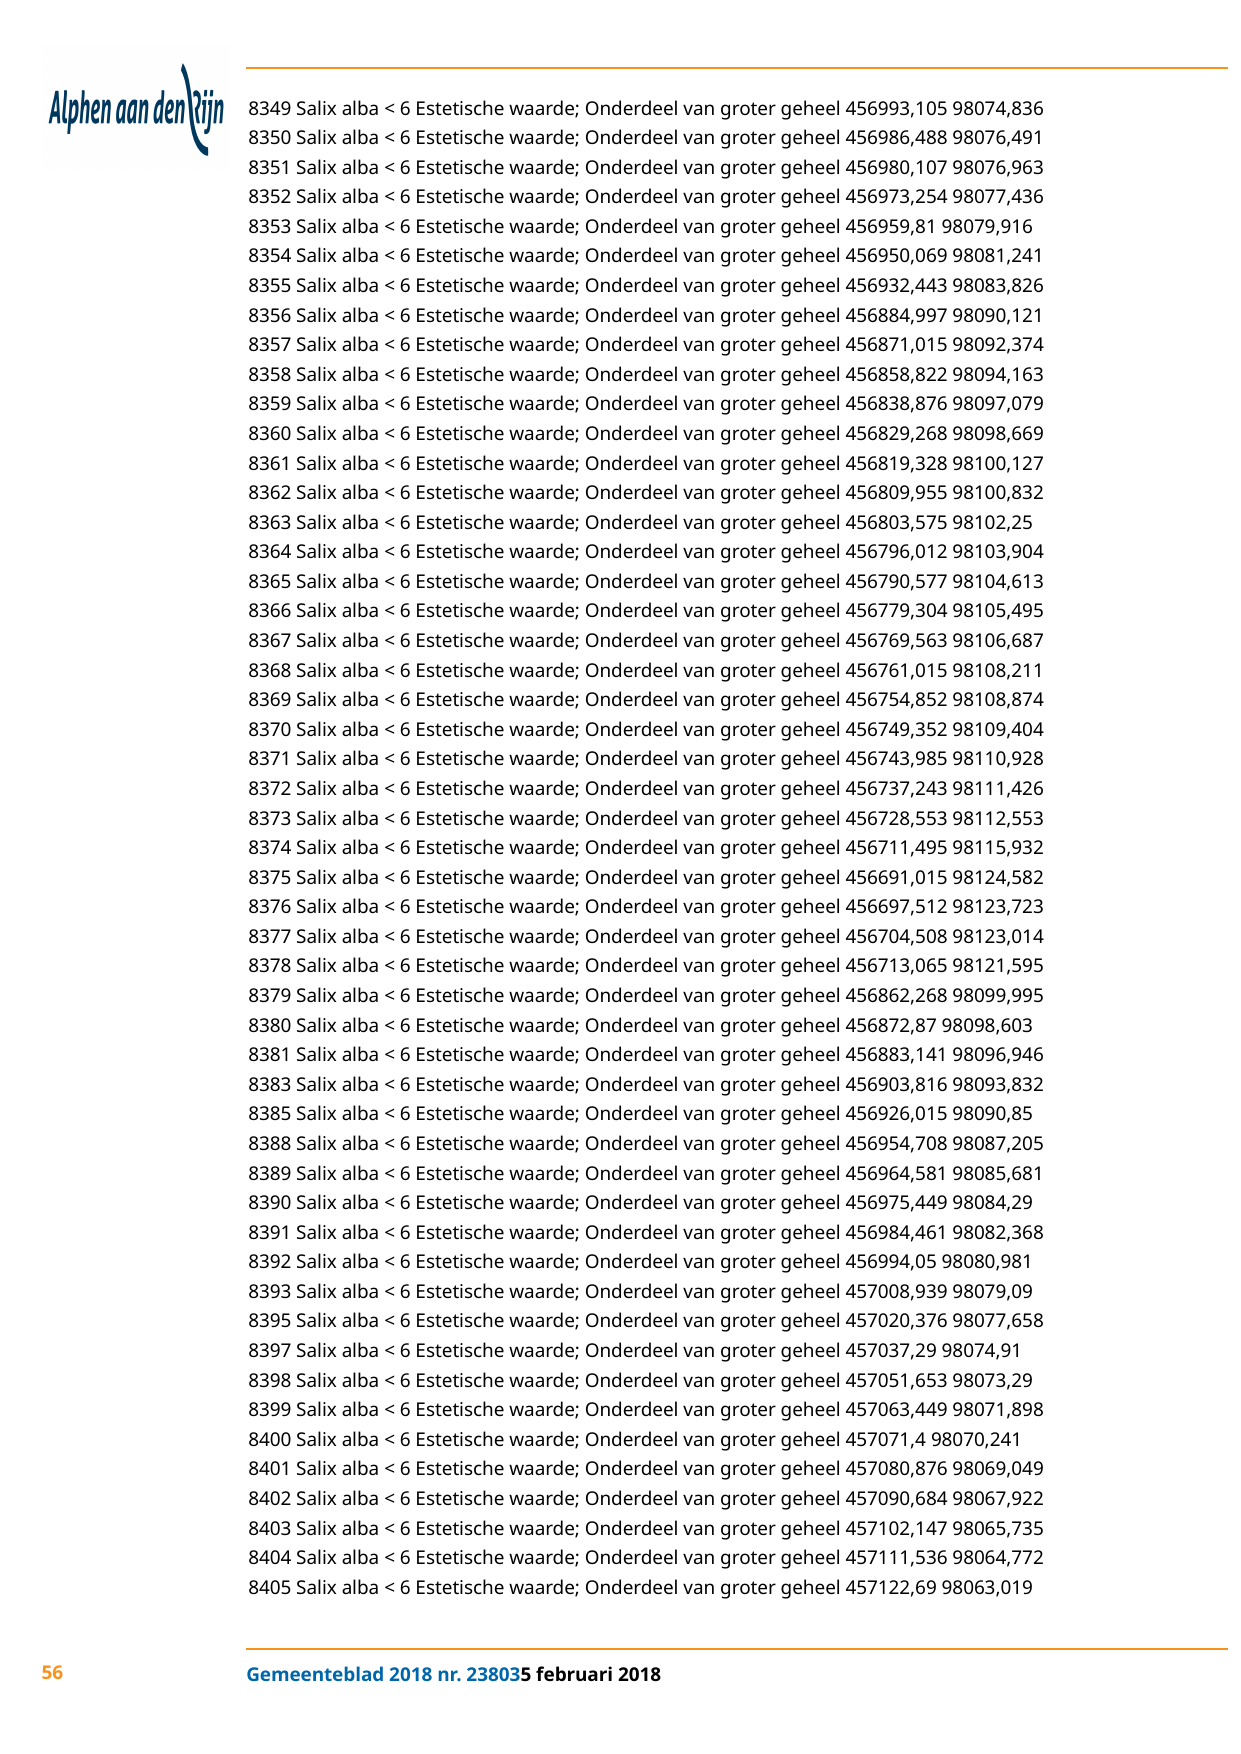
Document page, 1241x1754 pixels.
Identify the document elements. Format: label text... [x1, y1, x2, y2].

text 8395 Salix alba < 6 Estetische waarde; Onderdeel van groter geheel 457020,376 98077,658 [248, 1308, 1152, 1333]
text 8383 Salix alba < 6 Estetische waarde; Onderdeel van groter geheel 456903,816 98093,832 [248, 1071, 1152, 1097]
text 8369 Salix alba < 6 Estetische waarde; Onderdeel van groter geheel 456754,852 98108,874 [248, 686, 1152, 712]
text 8353 Salix alba < 6 Estetische waarde; Onderdeel van groter geheel 456959,81 98079,916 [248, 213, 1152, 239]
text 8392 Salix alba < 6 Estetische waarde; Onderdeel van groter geheel 456994,05 98080,981 [248, 1248, 1152, 1274]
text 8400 Salix alba < 6 Estetische waarde; Onderdeel van groter geheel 457071,4 98070,241 [248, 1426, 1152, 1452]
text 8391 Salix alba < 6 Estetische waarde; Onderdeel van groter geheel 456984,461 98082,368 [248, 1219, 1152, 1245]
text 8370 Salix alba < 6 Estetische waarde; Onderdeel van groter geheel 456749,352 98109,404 [248, 716, 1152, 742]
text 8356 Salix alba < 6 Estetische waarde; Onderdeel van groter geheel 456884,997 98090,121 [248, 302, 1152, 328]
text 8376 Salix alba < 6 Estetische waarde; Onderdeel van groter geheel 456697,512 98123,723 [248, 893, 1152, 919]
text 8388 Salix alba < 6 Estetische waarde; Onderdeel van groter geheel 456954,708 98087,205 [248, 1130, 1152, 1156]
text 8358 Salix alba < 6 Estetische waarde; Onderdeel van groter geheel 456858,822 98094,163 [248, 361, 1152, 387]
text 8402 Salix alba < 6 Estetische waarde; Onderdeel van groter geheel 457090,684 98067,922 [248, 1485, 1152, 1511]
text 8364 Salix alba < 6 Estetische waarde; Onderdeel van groter geheel 456796,012 98103,904 [248, 538, 1152, 564]
text 8351 Salix alba < 6 Estetische waarde; Onderdeel van groter geheel 456980,107 98076,963 [248, 154, 1152, 180]
text 8398 Salix alba < 6 Estetische waarde; Onderdeel van groter geheel 457051,653 98073,29 [248, 1367, 1152, 1393]
text 8361 Salix alba < 6 Estetische waarde; Onderdeel van groter geheel 456819,328 98100,127 [248, 450, 1152, 476]
text 8365 Salix alba < 6 Estetische waarde; Onderdeel van groter geheel 456790,577 98104,613 [248, 568, 1152, 594]
text 8349 Salix alba < 6 Estetische waarde; Onderdeel van groter geheel 456993,105 98074,836 [248, 95, 1152, 121]
text 8366 Salix alba < 6 Estetische waarde; Onderdeel van groter geheel 456779,304 98105,495 [248, 598, 1152, 623]
text 8379 Salix alba < 6 Estetische waarde; Onderdeel van groter geheel 456862,268 98099,995 [248, 982, 1152, 1008]
text 8372 Salix alba < 6 Estetische waarde; Onderdeel van groter geheel 456737,243 98111,426 [248, 775, 1152, 801]
text 8380 Salix alba < 6 Estetische waarde; Onderdeel van groter geheel 456872,87 98098,603 [248, 1012, 1152, 1038]
text 8367 Salix alba < 6 Estetische waarde; Onderdeel van groter geheel 456769,563 98106,687 [248, 627, 1152, 653]
text 8362 Salix alba < 6 Estetische waarde; Onderdeel van groter geheel 456809,955 98100,832 [248, 479, 1152, 505]
text 8359 Salix alba < 6 Estetische waarde; Onderdeel van groter geheel 456838,876 98097,079 [248, 391, 1152, 416]
text 8357 Salix alba < 6 Estetische waarde; Onderdeel van groter geheel 456871,015 98092,374 [248, 331, 1152, 357]
text 8371 Salix alba < 6 Estetische waarde; Onderdeel van groter geheel 456743,985 98110,928 [248, 746, 1152, 771]
text 8373 Salix alba < 6 Estetische waarde; Onderdeel van groter geheel 456728,553 98112,553 [248, 805, 1152, 831]
text 8354 Salix alba < 6 Estetische waarde; Onderdeel van groter geheel 456950,069 98081,241 [248, 243, 1152, 268]
text 8404 Salix alba < 6 Estetische waarde; Onderdeel van groter geheel 457111,536 98064,772 [248, 1544, 1152, 1570]
text 8350 Salix alba < 6 Estetische waarde; Onderdeel van groter geheel 456986,488 98076,491 [248, 124, 1152, 150]
text 8368 Salix alba < 6 Estetische waarde; Onderdeel van groter geheel 456761,015 98108,211 [248, 657, 1152, 683]
text 8401 Salix alba < 6 Estetische waarde; Onderdeel van groter geheel 457080,876 98069,049 [248, 1456, 1152, 1481]
text 8389 Salix alba < 6 Estetische waarde; Onderdeel van groter geheel 456964,581 98085,681 [248, 1160, 1152, 1186]
text 8399 Salix alba < 6 Estetische waarde; Onderdeel van groter geheel 457063,449 98071,898 [248, 1396, 1152, 1422]
text 8393 Salix alba < 6 Estetische waarde; Onderdeel van groter geheel 457008,939 98079,09 [248, 1278, 1152, 1304]
picture [41, 47, 231, 172]
text 8405 Salix alba < 6 Estetische waarde; Onderdeel van groter geheel 457122,69 98063,019 [248, 1574, 1152, 1600]
text 8381 Salix alba < 6 Estetische waarde; Onderdeel van groter geheel 456883,141 98096,946 [248, 1041, 1152, 1067]
text 8360 Salix alba < 6 Estetische waarde; Onderdeel van groter geheel 456829,268 98098,669 [248, 420, 1152, 446]
text 8352 Salix alba < 6 Estetische waarde; Onderdeel van groter geheel 456973,254 98077,436 [248, 183, 1152, 209]
text 8374 Salix alba < 6 Estetische waarde; Onderdeel van groter geheel 456711,495 98115,932 [248, 834, 1152, 860]
text 8403 Salix alba < 6 Estetische waarde; Onderdeel van groter geheel 457102,147 98065,735 [248, 1515, 1152, 1541]
text 8390 Salix alba < 6 Estetische waarde; Onderdeel van groter geheel 456975,449 98084,29 [248, 1189, 1152, 1215]
text 8385 Salix alba < 6 Estetische waarde; Onderdeel van groter geheel 456926,015 98090,85 [248, 1101, 1152, 1126]
text 8363 Salix alba < 6 Estetische waarde; Onderdeel van groter geheel 456803,575 98102,25 [248, 509, 1152, 535]
text 8355 Salix alba < 6 Estetische waarde; Onderdeel van groter geheel 456932,443 98083,826 [248, 272, 1152, 298]
text 8375 Salix alba < 6 Estetische waarde; Onderdeel van groter geheel 456691,015 98124,582 [248, 864, 1152, 890]
text 8378 Salix alba < 6 Estetische waarde; Onderdeel van groter geheel 456713,065 98121,595 [248, 953, 1152, 978]
text 8397 Salix alba < 6 Estetische waarde; Onderdeel van groter geheel 457037,29 98074,91 [248, 1337, 1152, 1363]
text 8377 Salix alba < 6 Estetische waarde; Onderdeel van groter geheel 456704,508 98123,014 [248, 923, 1152, 949]
